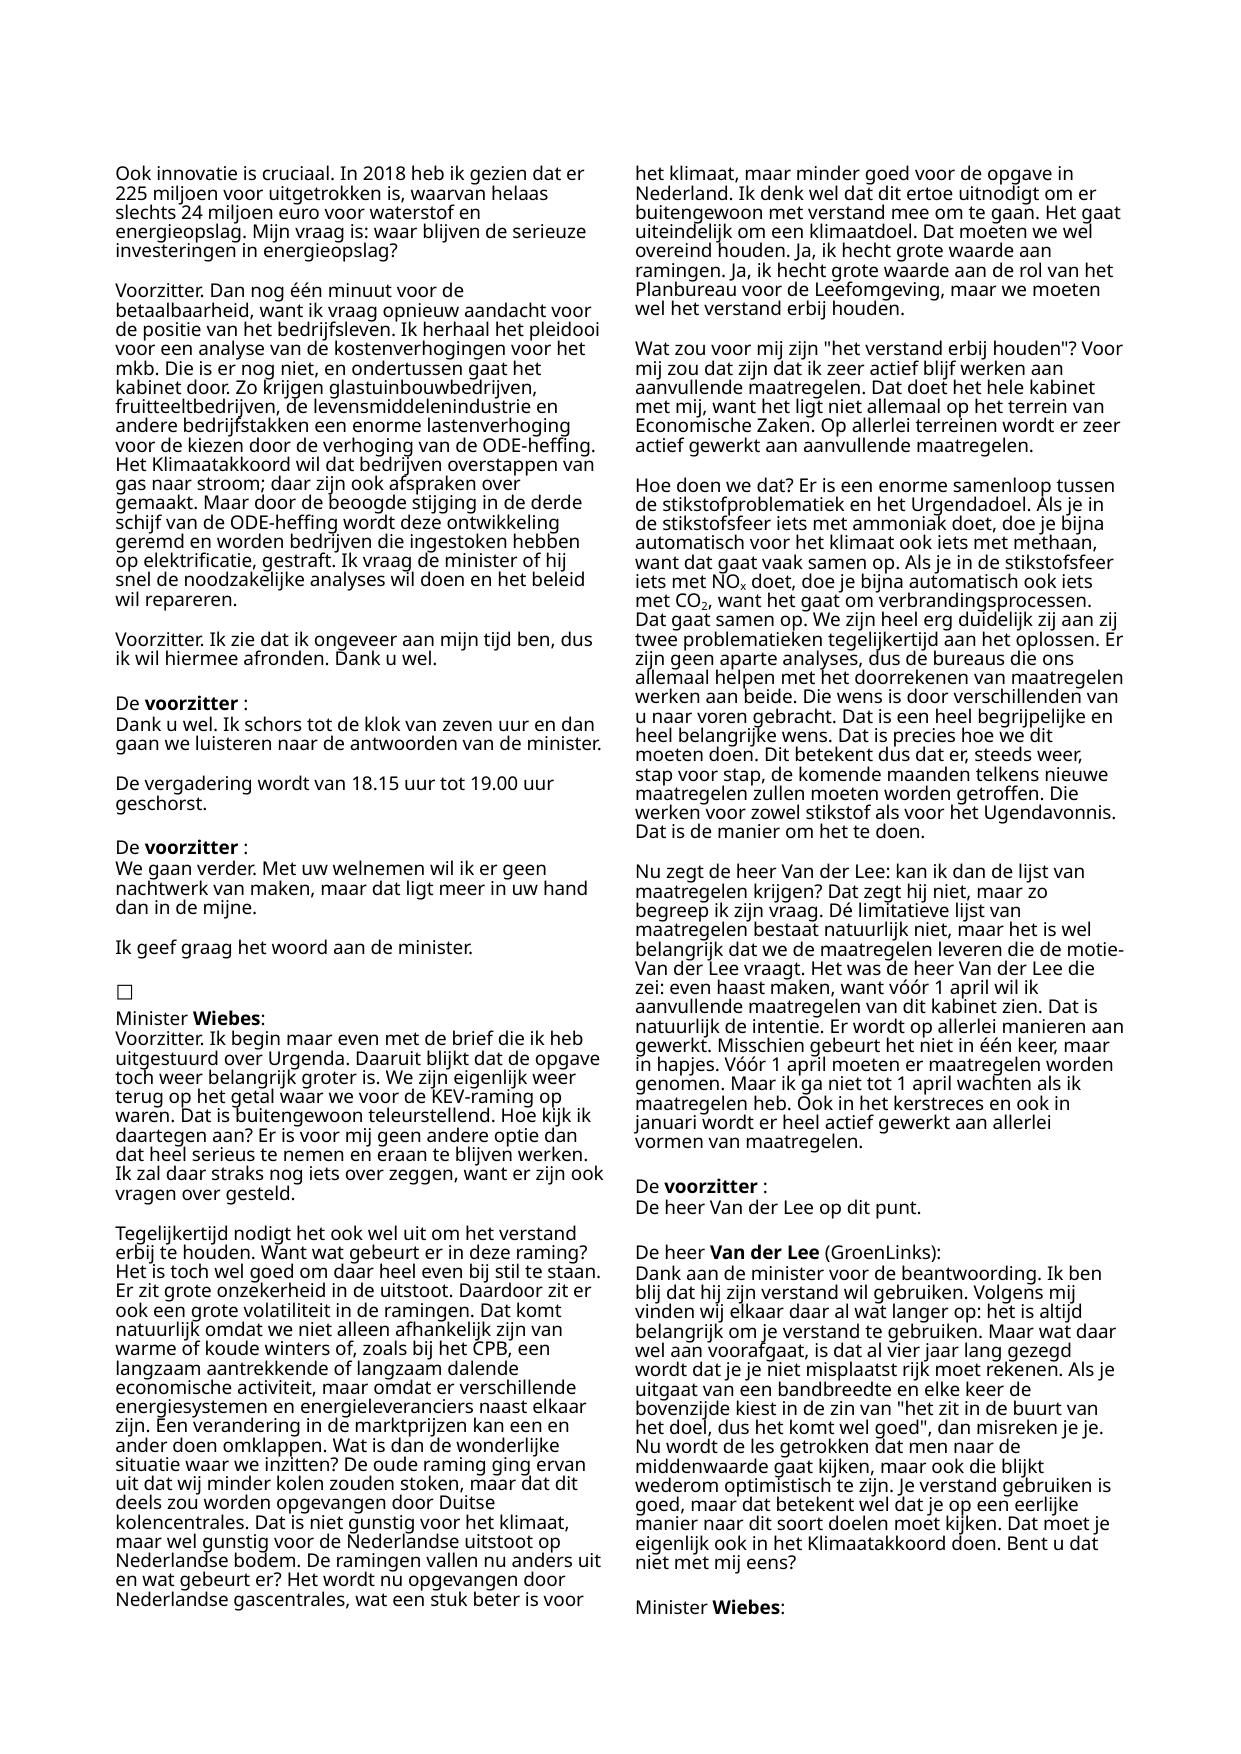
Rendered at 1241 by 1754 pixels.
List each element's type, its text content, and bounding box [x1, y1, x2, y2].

text Minister Wiebes: [115, 1005, 605, 1030]
text De vergadering wordt van 18.15 uur tot 19.00 uur geschorst. [115, 775, 605, 814]
text Voorzitter. Ik zie dat ik ongeveer aan mijn tijd ben, dus ik wil hiermee afronden. Dank u wel. [115, 631, 605, 669]
text Nu zegt de heer Van der Lee: kan ik dan de lijst van maatregelen krijgen? Dat zegt hij niet, maar zo begreep ik zijn vraag. Dé limitatieve lijst van maatregelen bestaat natuurlijk niet, maar het is wel belangrijk dat we de maatregelen leveren die de motie-Van der Lee vraagt. Het was de heer Van der Lee die zei: even haast maken, want vóór 1 april wil ik aanvullende maatregelen van dit kabinet zien. Dat is natuurlijk de intentie. Er wordt op allerlei manieren aan gewerkt. Misschien gebeurt het niet in één keer, maar in hapjes. Vóór 1 april moeten er maatregelen worden genomen. Maar ik ga niet tot 1 april wachten als ik maatregelen heb. Ook in het kerstreces en ook in januari wordt er heel actief gewerkt aan allerlei vormen van maatregelen. [635, 863, 1125, 1152]
text Tegelijkertijd nodigt het ook wel uit om het verstand erbij te houden. Want wat gebeurt er in deze raming? Het is toch wel goed om daar heel even bij stil te staan. Er zit grote onzekerheid in de uitstoot. Daardoor zit er ook een grote volatiliteit in de ramingen. Dat komt natuurlijk omdat we niet alleen afhankelijk zijn van warme of koude winters of, zoals bij het CPB, een langzaam aantrekkende of langzaam dalende economische activiteit, maar omdat er verschillende energiesystemen en energieleveranciers naast elkaar zijn. Een verandering in de marktprijzen kan een en ander doen omklappen. Wat is dan de wonderlijke situatie waar we inzitten? De oude raming ging ervan uit dat wij minder kolen zouden stoken, maar dat dit deels zou worden opgevangen door Duitse kolencentrales. Dat is niet gunstig voor het klimaat, maar wel gunstig voor de Nederlandse uitstoot op Nederlandse bodem. De ramingen vallen nu anders uit en wat gebeurt er? Het wordt nu opgevangen door Nederlandse gascentrales, wat een stuk beter is voor [115, 1224, 605, 1610]
text De voorzitter : [635, 1173, 1125, 1199]
text ⬜ [115, 979, 605, 1005]
text het klimaat, maar minder goed voor de opgave in Nederland. Ik denk wel dat dit ertoe uitnodigt om er buitengewoon met verstand mee om te gaan. Het gaat uiteindelijk om een klimaatdoel. Dat moeten we wel overeind houden. Ja, ik hecht grote waarde aan ramingen. Ja, ik hecht grote waarde aan de rol van het Planbureau voor de Leefomgeving, maar we moeten wel het verstand erbij houden. [635, 165, 1125, 319]
text Ik geef graag het woord aan de minister. [115, 939, 605, 958]
text De voorzitter : [115, 690, 605, 716]
text Minister Wiebes: [635, 1594, 1125, 1620]
text De heer Van der Lee (GroenLinks): [635, 1239, 1125, 1265]
text Hoe doen we dat? Er is een enorme samenloop tussen de stikstofproblematiek en het Urgendadoel. Als je in de stikstofsfeer iets met ammoniak doet, doe je bijna automatisch voor het klimaat ook iets met methaan, want dat gaat vaak samen op. Als je in de stikstofsfeer iets met NOx doet, doe je bijna automatisch ook iets met CO2, want het gaat om verbrandingsprocessen. Dat gaat samen op. We zijn heel erg duidelijk zij aan zij twee problematieken tegelijkertijd aan het oplossen. Er zijn geen aparte analyses, dus de bureaus die ons allemaal helpen met het doorrekenen van maatregelen werken aan beide. Die wens is door verschillenden van u naar voren gebracht. Dat is een heel begrijpelijke en heel belangrijke wens. Dat is precies hoe we dit moeten doen. Dit betekent dus dat er, steeds weer, stap voor stap, de komende maanden telkens nieuwe maatregelen zullen moeten worden getroffen. Die werken voor zowel stikstof als voor het Ugendavonnis. Dat is de manier om het te doen. [635, 477, 1125, 843]
text We gaan verder. Met uw welnemen wil ik er geen nachtwerk van maken, maar dat ligt meer in uw hand dan in de mijne. [115, 860, 605, 918]
text De heer Van der Lee op dit punt. [635, 1199, 1125, 1218]
text De voorzitter : [115, 834, 605, 860]
text Voorzitter. Ik begin maar even met de brief die ik heb uitgestuurd over Urgenda. Daaruit blijkt dat de opgave toch weer belangrijk groter is. We zijn eigenlijk weer terug op het getal waar we voor de KEV-raming op waren. Dat is buitengewoon teleurstellend. Hoe kijk ik daartegen aan? Er is voor mij geen andere optie dan dat heel serieus te nemen en eraan te blijven werken. Ik zal daar straks nog iets over zeggen, want er zijn ook vragen over gesteld. [115, 1030, 605, 1204]
text Dank u wel. Ik schors tot de klok van zeven uur en dan gaan we luisteren naar de antwoorden van de minister. [115, 716, 605, 754]
text Wat zou voor mij zijn "het verstand erbij houden"? Voor mij zou dat zijn dat ik zeer actief blijf werken aan aanvullende maatregelen. Dat doet het hele kabinet met mij, want het ligt niet allemaal op het terrein van Economische Zaken. Op allerlei terreinen wordt er zeer actief gewerkt aan aanvullende maatregelen. [635, 340, 1125, 456]
text Ook innovatie is cruciaal. In 2018 heb ik gezien dat er 225 miljoen voor uitgetrokken is, waarvan helaas slechts 24 miljoen euro voor waterstof en energieopslag. Mijn vraag is: waar blijven de serieuze investeringen in energieopslag? [115, 165, 605, 262]
text Voorzitter. Dan nog één minuut voor de betaalbaarheid, want ik vraag opnieuw aandacht voor de positie van het bedrijfsleven. Ik herhaal het pleidooi voor een analyse van de kostenverhogingen voor het mkb. Die is er nog niet, en ondertussen gaat het kabinet door. Zo krijgen glastuinbouwbedrijven, fruitteeltbedrijven, de levensmiddelenindustrie en andere bedrijfstakken een enorme lastenverhoging voor de kiezen door de verhoging van de ODE-heffing. Het Klimaatakkoord wil dat bedrijven overstappen van gas naar stroom; daar zijn ook afspraken over gemaakt. Maar door de beoogde stijging in de derde schijf van de ODE-heffing wordt deze ontwikkeling geremd en worden bedrijven die ingestoken hebben op elektrificatie, gestraft. Ik vraag de minister of hij snel de noodzakelijke analyses wil doen en het beleid wil repareren. [115, 282, 605, 610]
text Dank aan de minister voor de beantwoording. Ik ben blij dat hij zijn verstand wil gebruiken. Volgens mij vinden wij elkaar daar al wat langer op: het is altijd belangrijk om je verstand te gebruiken. Maar wat daar wel aan voorafgaat, is dat al vier jaar lang gezegd wordt dat je je niet misplaatst rijk moet rekenen. Als je uitgaat van een bandbreedte en elke keer de bovenzijde kiest in de zin van "het zit in de buurt van het doel, dus het komt wel goed", dan misreken je je. Nu wordt de les getrokken dat men naar de middenwaarde gaat kijken, maar ook die blijkt wederom optimistisch te zijn. Je verstand gebruiken is goed, maar dat betekent wel dat je op een eerlijke manier naar dit soort doelen moet kijken. Dat moet je eigenlijk ook in het Klimaatakkoord doen. Bent u dat niet met mij eens? [635, 1265, 1125, 1573]
